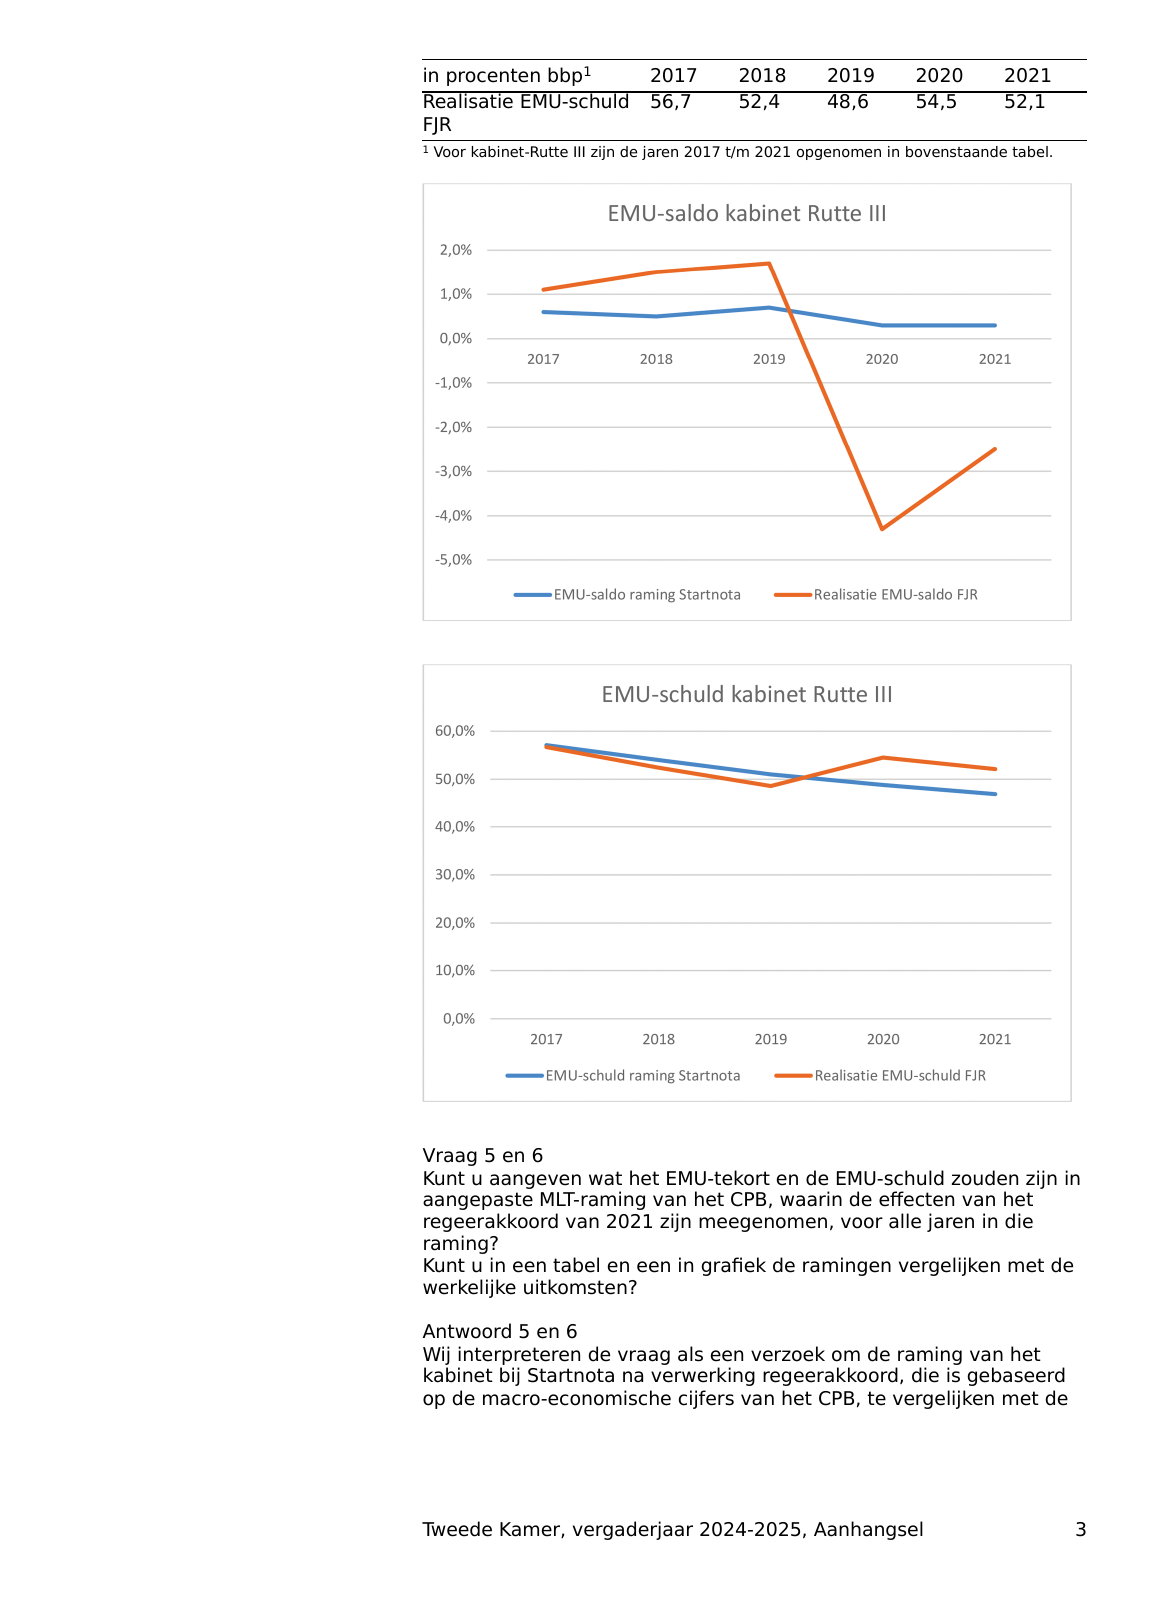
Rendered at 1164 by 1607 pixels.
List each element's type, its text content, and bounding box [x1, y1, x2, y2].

table_cell 52,1 [998, 93, 1087, 140]
table_cell 48,6 [821, 93, 909, 140]
table_cell Realisatie EMU-schuld FJR [422, 93, 644, 140]
text Antwoord 5 en 6 [422, 1321, 1087, 1343]
table_header 2020 [910, 60, 998, 91]
picture [422, 664, 1072, 1102]
table_header 2018 [732, 60, 821, 91]
text Kunt u in een tabel en een in grafiek de ramingen vergelijken met de werkelijke uitkomsten? [422, 1255, 1087, 1299]
table_cell 1 Voor kabinet-Rutte III zijn de jaren 2017 t/m 2021 opgenomen in bovenstaande tabel. [422, 141, 1087, 161]
table_cell 52,4 [732, 93, 821, 140]
table_header 2017 [644, 60, 732, 91]
text Vraag 5 en 6 [422, 1145, 1087, 1167]
text Wij interpreteren de vraag als een verzoek om de raming van het kabinet bij Startnota na verwerking regeerakkoord, die is gebaseerd op de macro-economische cijfers van het CPB, te vergelijken met de [422, 1343, 1087, 1409]
table_header 2019 [821, 60, 909, 91]
table_cell 54,5 [910, 93, 998, 140]
table_header in procenten bbp1 [422, 60, 644, 91]
picture [422, 183, 1072, 621]
text Kunt u aangeven wat het EMU-tekort en de EMU-schuld zouden zijn in aangepaste MLT-raming van het CPB, waarin de effecten van het regeerakkoord van 2021 zijn meegenomen, voor alle jaren in die raming? [422, 1167, 1087, 1255]
table_cell 56,7 [644, 93, 732, 140]
table_header 2021 [998, 60, 1087, 91]
